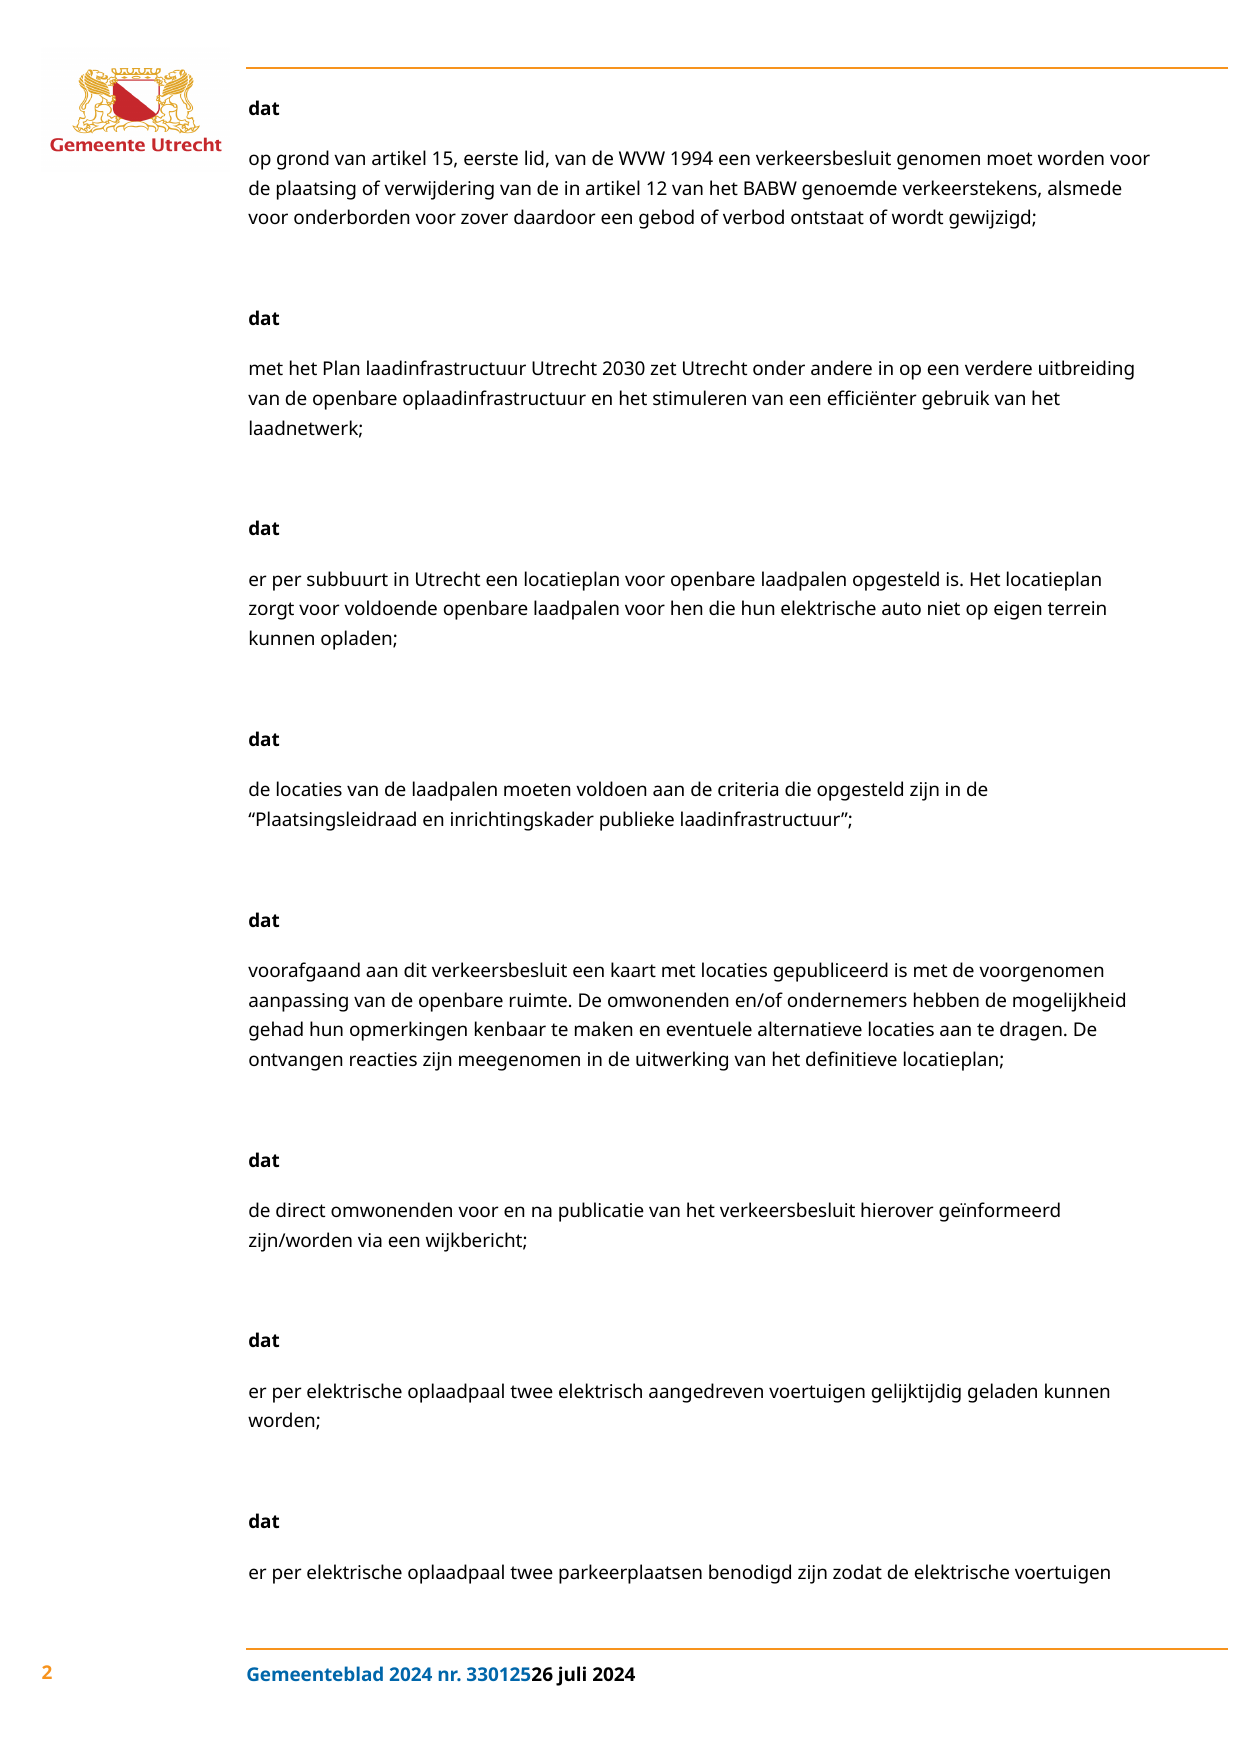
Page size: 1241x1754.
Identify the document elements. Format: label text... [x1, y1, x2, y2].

text de locaties van de laadpalen moeten voldoen aan de criteria die opgesteld zijn in de “Plaatsingsleidraad en inrichtingskader publieke laadinfrastructuur”; [248, 776, 1152, 832]
text dat [248, 1508, 1152, 1534]
text de direct omwonenden voor en na publicatie van het verkeersbesluit hierover geïnformeerd zijn/worden via een wijkbericht; [248, 1197, 1152, 1253]
text met het Plan laadinfrastructuur Utrecht 2030 zet Utrecht onder andere in op een verdere uitbreiding van de openbare oplaadinfrastructuur en het stimuleren van een efficiënter gebruik van het laadnetwerk; [248, 356, 1152, 441]
text dat [248, 516, 1152, 541]
text er per elektrische oplaadpaal twee elektrisch aangedreven voertuigen gelijktijdig geladen kunnen worden; [248, 1378, 1152, 1433]
text er per subbuurt in Utrecht een locatieplan voor openbare laadpalen opgesteld is. Het locatieplan zorgt voor voldoende openbare laadpalen voor hen die hun elektrische auto niet op eigen terrein kunnen opladen; [248, 566, 1152, 651]
text dat [248, 726, 1152, 752]
text dat [248, 1328, 1152, 1353]
text dat [248, 907, 1152, 933]
text voorafgaand aan dit verkeersbesluit een kaart met locaties gepubliceerd is met de voorgenomen aanpassing van de openbare ruimte. De omwonenden en/of ondernemers hebben de mogelijkheid gehad hun opmerkingen kenbaar te maken en eventuele alternatieve locaties aan te dragen. De ontvangen reacties zijn meegenomen in de uitwerking van het definitieve locatieplan; [248, 957, 1152, 1072]
text dat [248, 305, 1152, 331]
text op grond van artikel 15, eerste lid, van de WVW 1994 een verkeersbesluit genomen moet worden voor de plaatsing of verwijdering van de in artikel 12 van het BABW genoemde verkeerstekens, alsmede voor onderborden voor zover daardoor een gebod of verbod ontstaat of wordt gewijzigd; [248, 145, 1152, 230]
text dat [248, 1147, 1152, 1173]
text dat [248, 95, 1152, 121]
picture [41, 47, 231, 172]
text er per elektrische oplaadpaal twee parkeerplaatsen benodigd zijn zodat de elektrische voertuigen [248, 1559, 1152, 1585]
